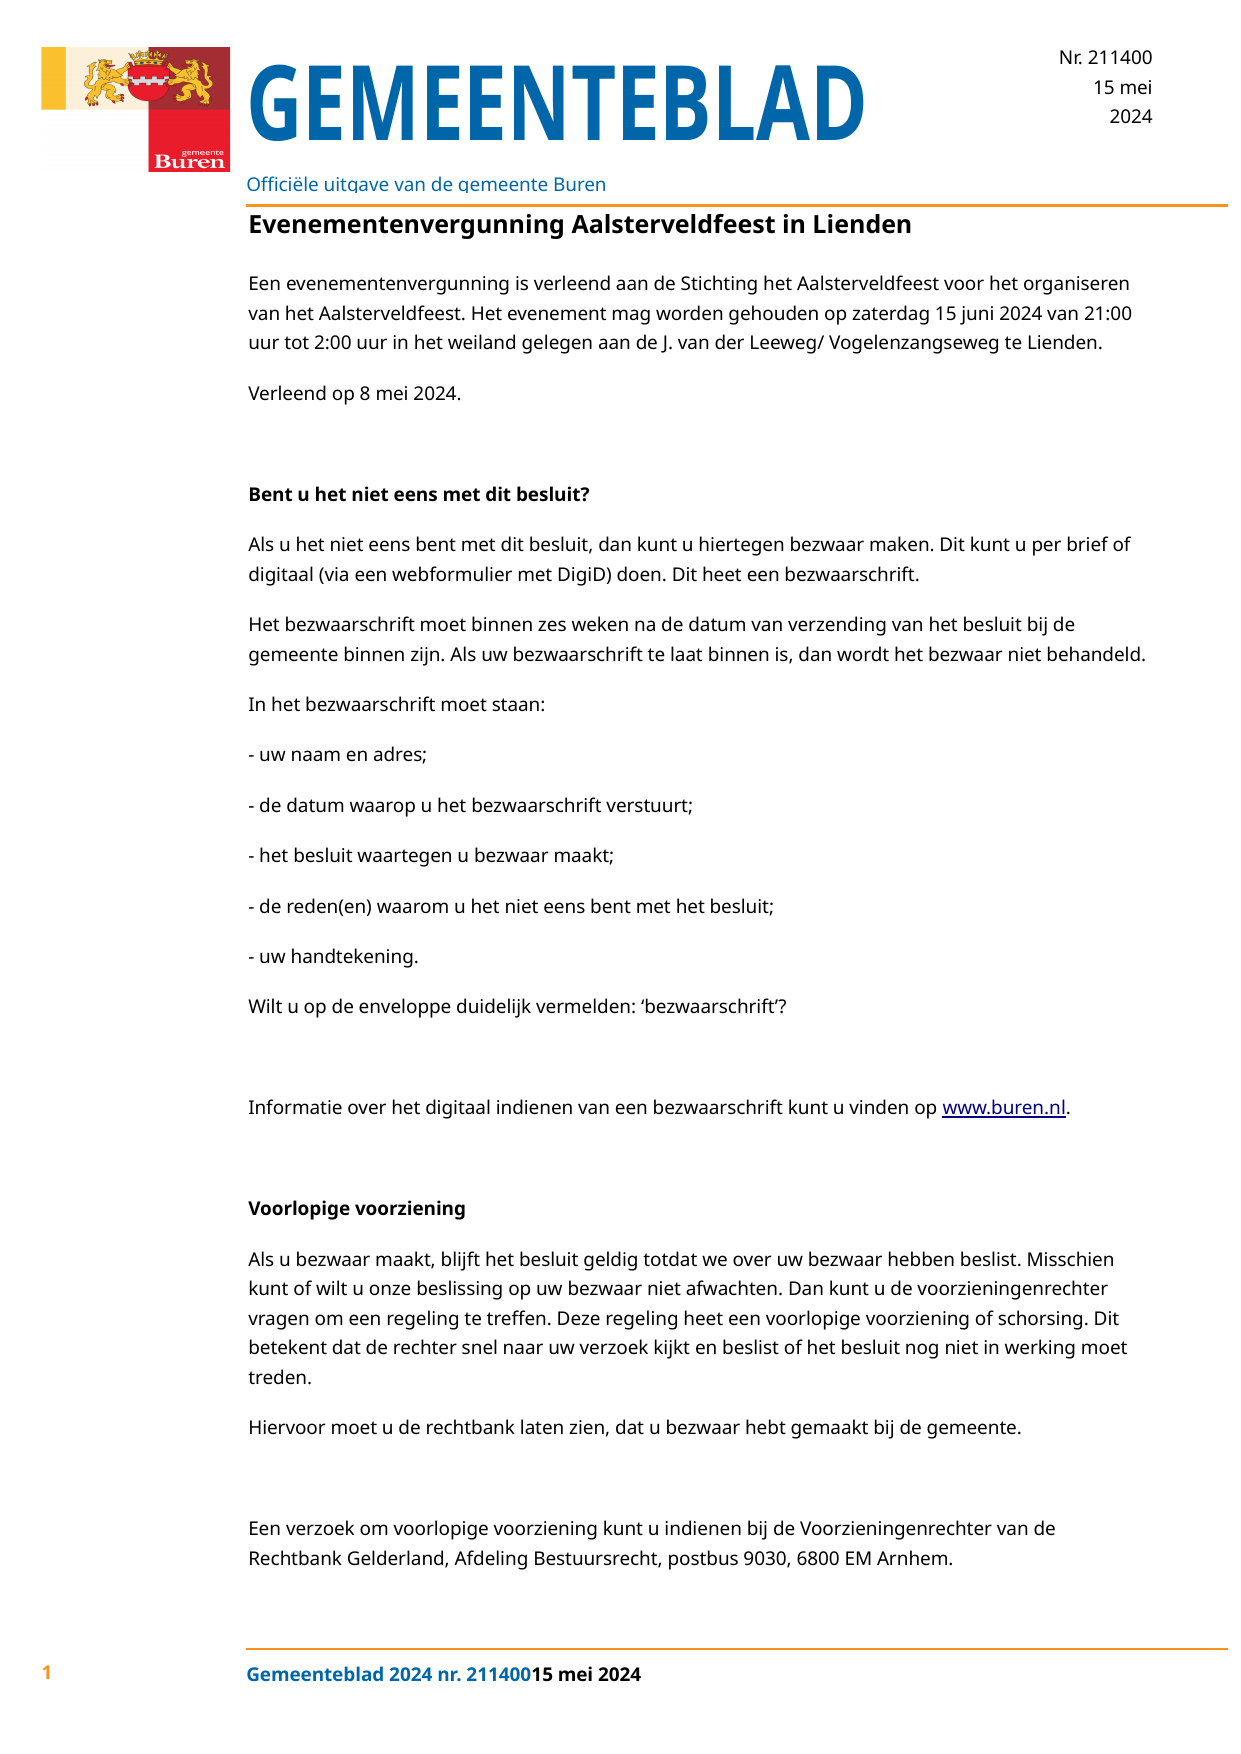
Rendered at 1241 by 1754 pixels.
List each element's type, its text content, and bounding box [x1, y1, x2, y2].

text Voorlopige voorziening [248, 1195, 1152, 1221]
text Informatie over het digitaal indienen van een bezwaarschrift kunt u vinden op www.buren.nl. [248, 1094, 1152, 1120]
text Een evenementenvergunning is verleend aan de Stichting het Aalsterveldfeest voor het organiseren van het Aalsterveldfeest. Het evenement mag worden gehouden op zaterdag 15 juni 2024 van 21:00 uur tot 2:00 uur in het weiland gelegen aan de J. van der Leeweg/ Vogelenzangseweg te Lienden. [248, 270, 1152, 355]
text Wilt u op de enveloppe duidelijk vermelden: ‘bezwaarschrift’? [248, 994, 1152, 1019]
text - het besluit waartegen u bezwaar maakt; [248, 842, 1152, 868]
text Verleend op 8 mei 2024. [248, 380, 1152, 406]
text Evenementenvergunning Aalsterveldfeest in Lienden [248, 207, 1152, 241]
text - uw handtekening. [248, 943, 1152, 969]
text Een verzoek om voorlopige voorziening kunt u indienen bij de Voorzieningenrechter van de Rechtbank Gelderland, Afdeling Bestuursrecht, postbus 9030, 6800 EM Arnhem. [248, 1515, 1152, 1571]
picture [41, 47, 231, 172]
text Als u bezwaar maakt, blijft het besluit geldig totdat we over uw bezwaar hebben beslist. Misschien kunt of wilt u onze beslissing op uw bezwaar niet afwachten. Dan kunt u de voorzieningenrechter vragen om een regeling te treffen. Deze regeling heet een voorlopige voorziening of schorsing. Dit betekent dat de rechter snel naar uw verzoek kijkt en beslist of het besluit nog niet in werking moet treden. [248, 1246, 1152, 1390]
text In het bezwaarschrift moet staan: [248, 691, 1152, 717]
text Hiervoor moet u de rechtbank laten zien, dat u bezwaar hebt gemaakt bij de gemeente. [248, 1414, 1152, 1440]
text Bent u het niet eens met dit besluit? [248, 481, 1152, 506]
text - de reden(en) waarom u het niet eens bent met het besluit; [248, 893, 1152, 918]
text Het bezwaarschrift moet binnen zes weken na de datum van verzending van het besluit bij de gemeente binnen zijn. Als uw bezwaarschrift te laat binnen is, dan wordt het bezwaar niet behandeld. [248, 611, 1152, 666]
text - de datum waarop u het bezwaarschrift verstuurt; [248, 792, 1152, 818]
text Als u het niet eens bent met dit besluit, dan kunt u hiertegen bezwaar maken. Dit kunt u per brief of digitaal (via een webformulier met DigiD) doen. Dit heet een bezwaarschrift. [248, 531, 1152, 586]
text - uw naam en adres; [248, 742, 1152, 767]
